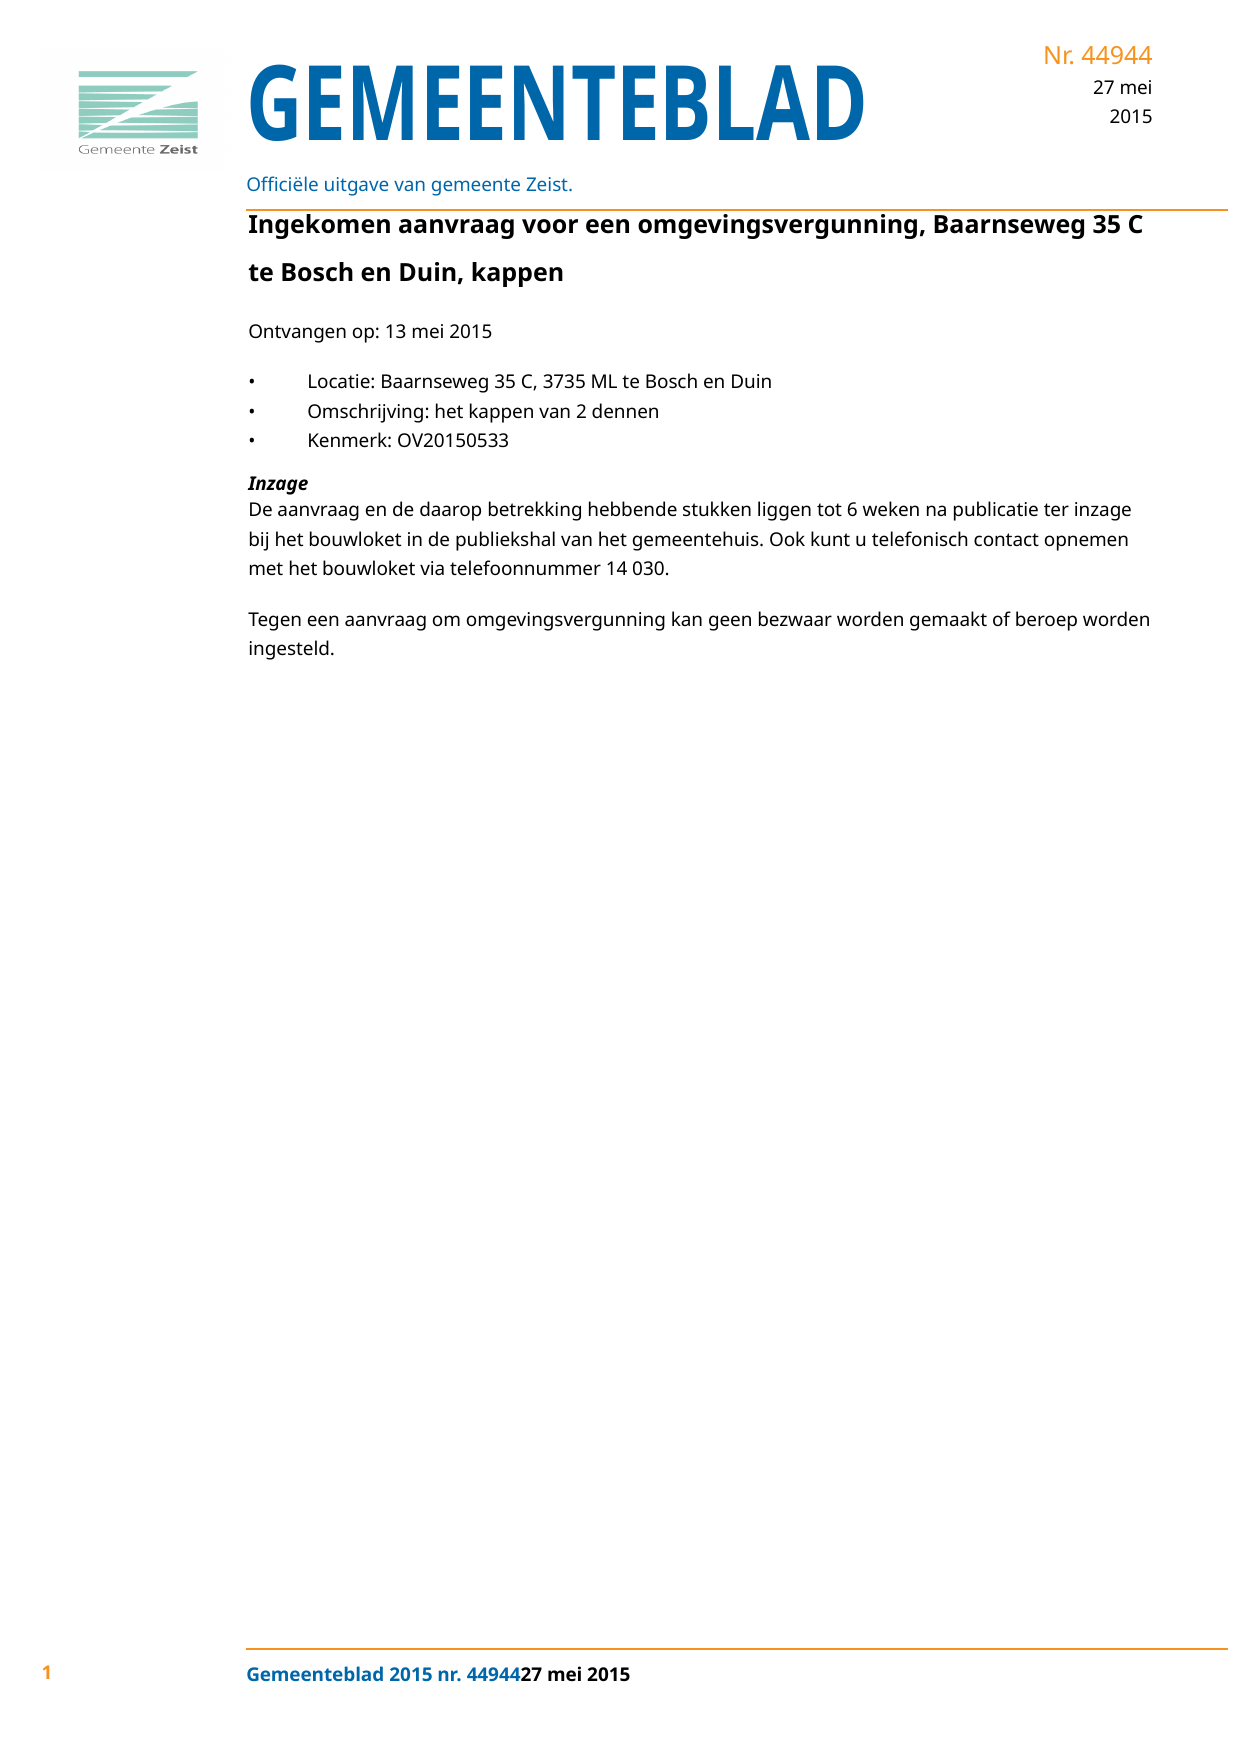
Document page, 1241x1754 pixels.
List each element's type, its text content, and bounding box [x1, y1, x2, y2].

list Kenmerk: OV20150533 [248, 427, 1152, 453]
text Inzage [248, 471, 1152, 496]
text Ingekomen aanvraag voor een omgevingsvergunning, Baarnseweg 35 C te Bosch en Duin, kappen [248, 211, 1152, 288]
text Ontvangen op: 13 mei 2015 [248, 318, 1152, 344]
list Omschrijving: het kappen van 2 dennen [248, 398, 1152, 424]
list Locatie: Baarnseweg 35 C, 3735 ML te Bosch en Duin [248, 368, 1152, 394]
text Tegen een aanvraag om omgevingsvergunning kan geen bezwaar worden gemaakt of beroep worden ingesteld. [248, 606, 1152, 661]
picture [41, 47, 231, 172]
text De aanvraag en de daarop betrekking hebbende stukken liggen tot 6 weken na publicatie ter inzage bij het bouwloket in de publiekshal van het gemeentehuis. Ook kunt u telefonisch contact opnemen met het bouwloket via telefoonnummer 14 030. [248, 496, 1152, 581]
